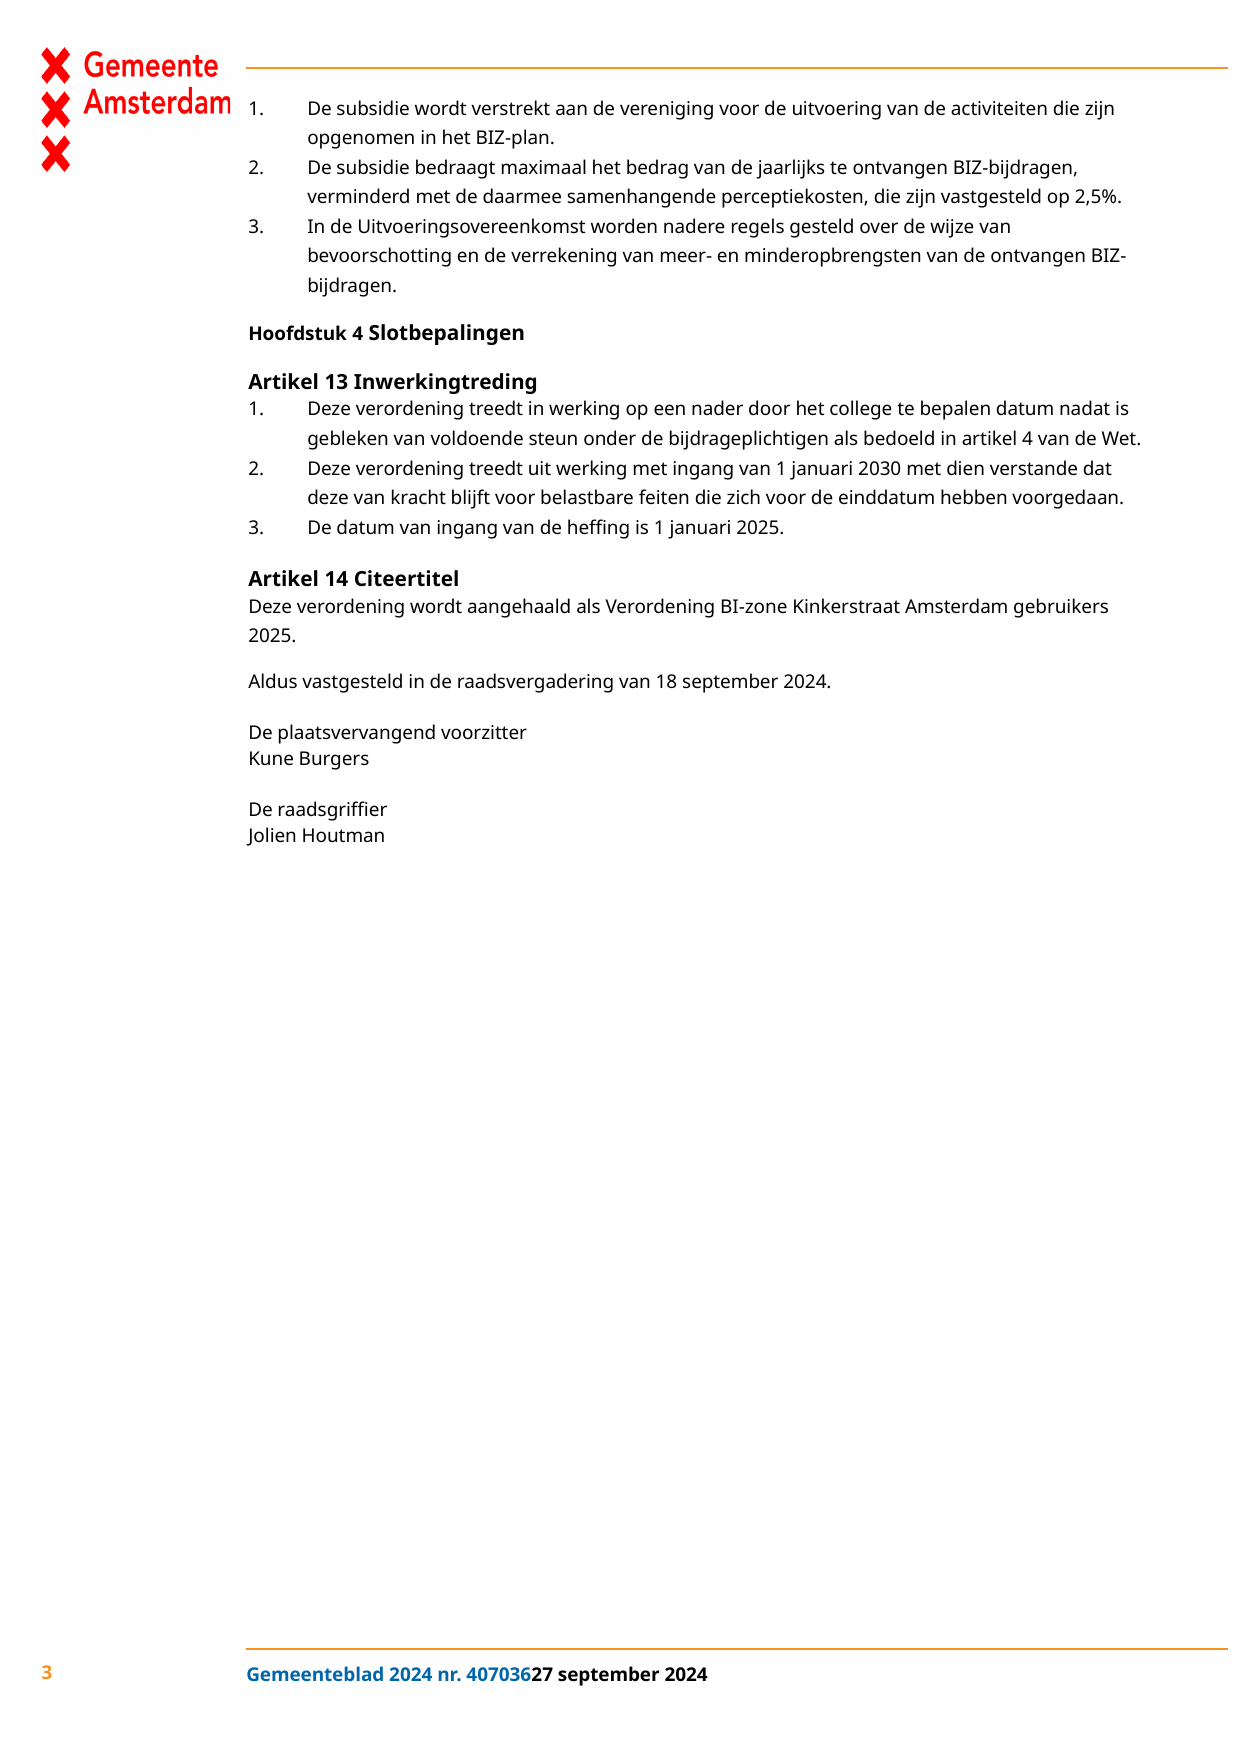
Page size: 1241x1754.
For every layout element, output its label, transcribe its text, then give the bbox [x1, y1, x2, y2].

list In de Uitvoeringsovereenkomst worden nadere regels gesteld over de wijze van bevoorschotting en de verrekening van meer- en minderopbrengsten van de ontvangen BIZ-bijdragen. [248, 213, 1152, 298]
picture [41, 47, 231, 172]
list Deze verordening treedt in werking op een nader door het college te bepalen datum nadat is gebleken van voldoende steun onder de bijdrageplichtigen als bedoeld in artikel 4 van de Wet. [248, 396, 1152, 451]
text De raadsgriffier [248, 797, 1152, 822]
text Aldus vastgesteld in de raadsvergadering van 18 september 2024. [248, 668, 1152, 694]
text Kune Burgers [248, 745, 1152, 771]
text Deze verordening wordt aangehaald als Verordening BI-zone Kinkerstraat Amsterdam gebruikers 2025. [248, 593, 1152, 648]
list De datum van ingang van de heffing is 1 januari 2025. [248, 514, 1152, 540]
text Jolien Houtman [248, 822, 1152, 848]
text Hoofdstuk 4 Slotbepalingen [248, 318, 1152, 346]
list De subsidie bedraagt maximaal het bedrag van de jaarlijks te ontvangen BIZ-bijdragen, verminderd met de daarmee samenhangende perceptiekosten, die zijn vastgesteld op 2,5%. [248, 154, 1152, 209]
text De plaatsvervangend voorzitter [248, 719, 1152, 745]
text Artikel 13 Inwerkingtreding [248, 367, 1152, 396]
list Deze verordening treedt uit werking met ingang van 1 januari 2030 met dien verstande dat deze van kracht blijft voor belastbare feiten die zich voor de einddatum hebben voorgedaan. [248, 455, 1152, 510]
text Artikel 14 Citeertitel [248, 564, 1152, 593]
list De subsidie wordt verstrekt aan de vereniging voor de uitvoering van de activiteiten die zijn opgenomen in het BIZ-plan. [248, 95, 1152, 150]
